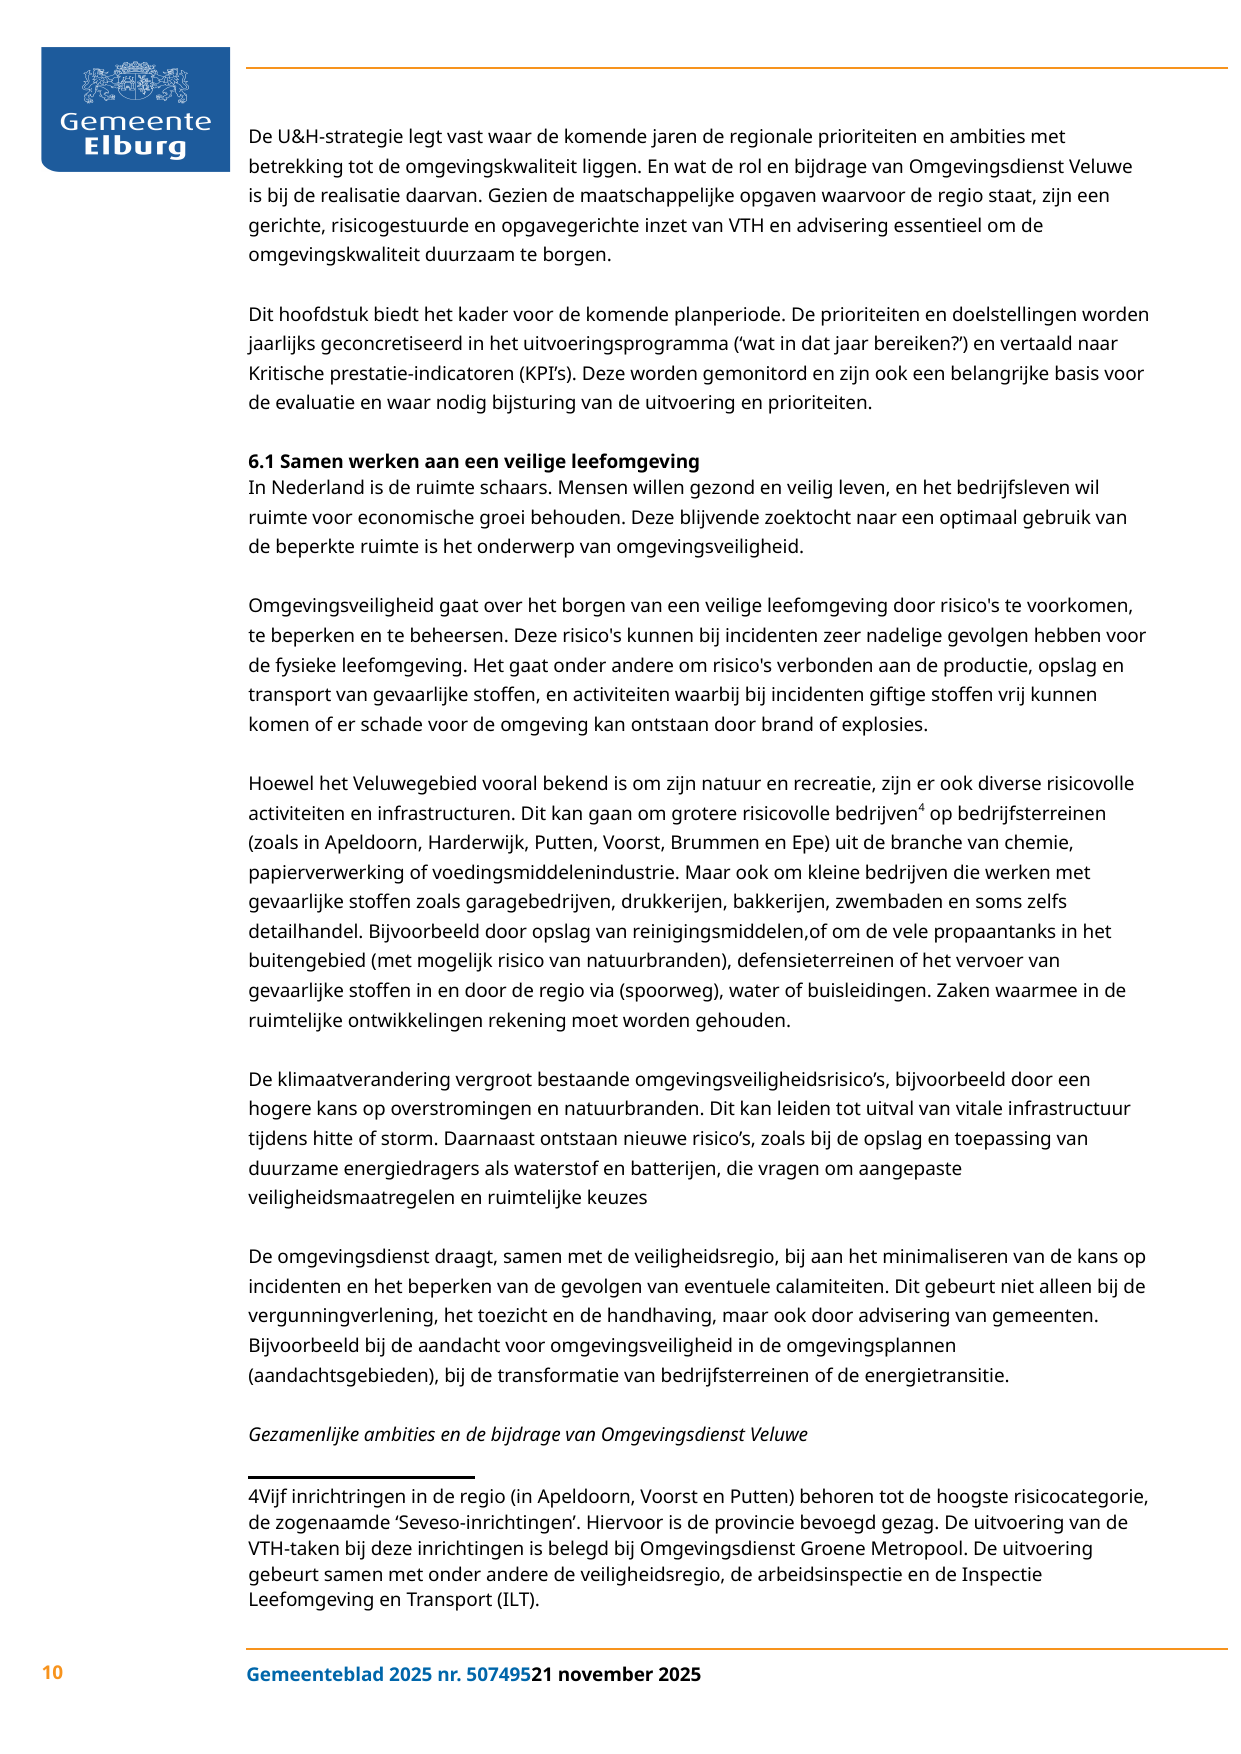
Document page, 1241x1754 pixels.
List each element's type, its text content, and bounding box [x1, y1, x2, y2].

text Vijf inrichtringen in de regio (in Apeldoorn, Voorst en Putten) behoren tot de hoogste risicocategorie, de zogenaamde ‘Seveso-inrichtingen’. Hiervoor is de provincie bevoegd gezag. De uitvoering van de VTH-taken bij deze inrichtingen is belegd bij Omgevingsdienst Groene Metropool. De uitvoering gebeurt samen met onder andere de veiligheidsregio, de arbeidsinspectie en de Inspectie Leefomgeving en Transport (ILT). [248, 1483, 1152, 1612]
text Omgevingsveiligheid gaat over het borgen van een veilige leefomgeving door risico's te voorkomen, te beperken en te beheersen. Deze risico's kunnen bij incidenten zeer nadelige gevolgen hebben voor de fysieke leefomgeving. Het gaat onder andere om risico's verbonden aan de productie, opslag en transport van gevaarlijke stoffen, en activiteiten waarbij bij incidenten giftige stoffen vrij kunnen komen of er schade voor de omgeving kan ontstaan door brand of explosies. [248, 593, 1152, 737]
text 6.1 Samen werken aan een veilige leefomgeving [248, 449, 1152, 474]
text Hoewel het Veluwegebied vooral bekend is om zijn natuur en recreatie, zijn er ook diverse risicovolle activiteiten en infrastructuren. Dit kan gaan om grotere risicovolle bedrijven op bedrijfsterreinen (zoals in Apeldoorn, Harderwijk, Putten, Voorst, Brummen en Epe) uit de branche van chemie, papierverwerking of voedingsmiddelenindustrie. Maar ook om kleine bedrijven die werken met gevaarlijke stoffen zoals garagebedrijven, drukkerijen, bakkerijen, zwembaden en soms zelfs detailhandel. Bijvoorbeeld door opslag van reinigingsmiddelen,of om de vele propaantanks in het buitengebied (met mogelijk risico van natuurbranden), defensieterreinen of het vervoer van gevaarlijke stoffen in en door de regio via (spoorweg), water of buisleidingen. Zaken waarmee in de ruimtelijke ontwikkelingen rekening moet worden gehouden. [248, 770, 1152, 1033]
text Gezamenlijke ambities en de bijdrage van Omgevingsdienst Veluwe [248, 1421, 1152, 1447]
text De klimaatverandering vergroot bestaande omgevingsveiligheidsrisico’s, bijvoorbeeld door een hogere kans op overstromingen en natuurbranden. Dit kan leiden tot uitval van vitale infrastructuur tijdens hitte of storm. Daarnaast ontstaan nieuwe risico’s, zoals bij de opslag en toepassing van duurzame energiedragers als waterstof en batterijen, die vragen om aangepaste veiligheidsmaatregelen en ruimtelijke keuzes [248, 1066, 1152, 1210]
picture [41, 47, 231, 172]
text Dit hoofdstuk biedt het kader voor de komende planperiode. De prioriteiten en doelstellingen worden jaarlijks geconcretiseerd in het uitvoeringsprogramma (‘wat in dat jaar bereiken?’) en vertaald naar Kritische prestatie-indicatoren (KPI’s). Deze worden gemonitord en zijn ook een belangrijke basis voor de evaluatie en waar nodig bijsturing van de uitvoering en prioriteiten. [248, 301, 1152, 415]
text De U&H-strategie legt vast waar de komende jaren de regionale prioriteiten en ambities met betrekking tot de omgevingskwaliteit liggen. En wat de rol en bijdrage van Omgevingsdienst Veluwe is bij de realisatie daarvan. Gezien de maatschappelijke opgaven waarvoor de regio staat, zijn een gerichte, risicogestuurde en opgavegerichte inzet van VTH en advisering essentieel om de omgevingskwaliteit duurzaam te borgen. [248, 123, 1152, 267]
text In Nederland is de ruimte schaars. Mensen willen gezond en veilig leven, en het bedrijfsleven wil ruimte voor economische groei behouden. Deze blijvende zoektocht naar een optimaal gebruik van de beperkte ruimte is het onderwerp van omgevingsveiligheid. [248, 474, 1152, 559]
text De omgevingsdienst draagt, samen met de veiligheidsregio, bij aan het minimaliseren van de kans op incidenten en het beperken van de gevolgen van eventuele calamiteiten. Dit gebeurt niet alleen bij de vergunningverlening, het toezicht en de handhaving, maar ook door advisering van gemeenten. Bijvoorbeeld bij de aandacht voor omgevingsveiligheid in de omgevingsplannen (aandachtsgebieden), bij de transformatie van bedrijfsterreinen of de energietransitie. [248, 1243, 1152, 1388]
